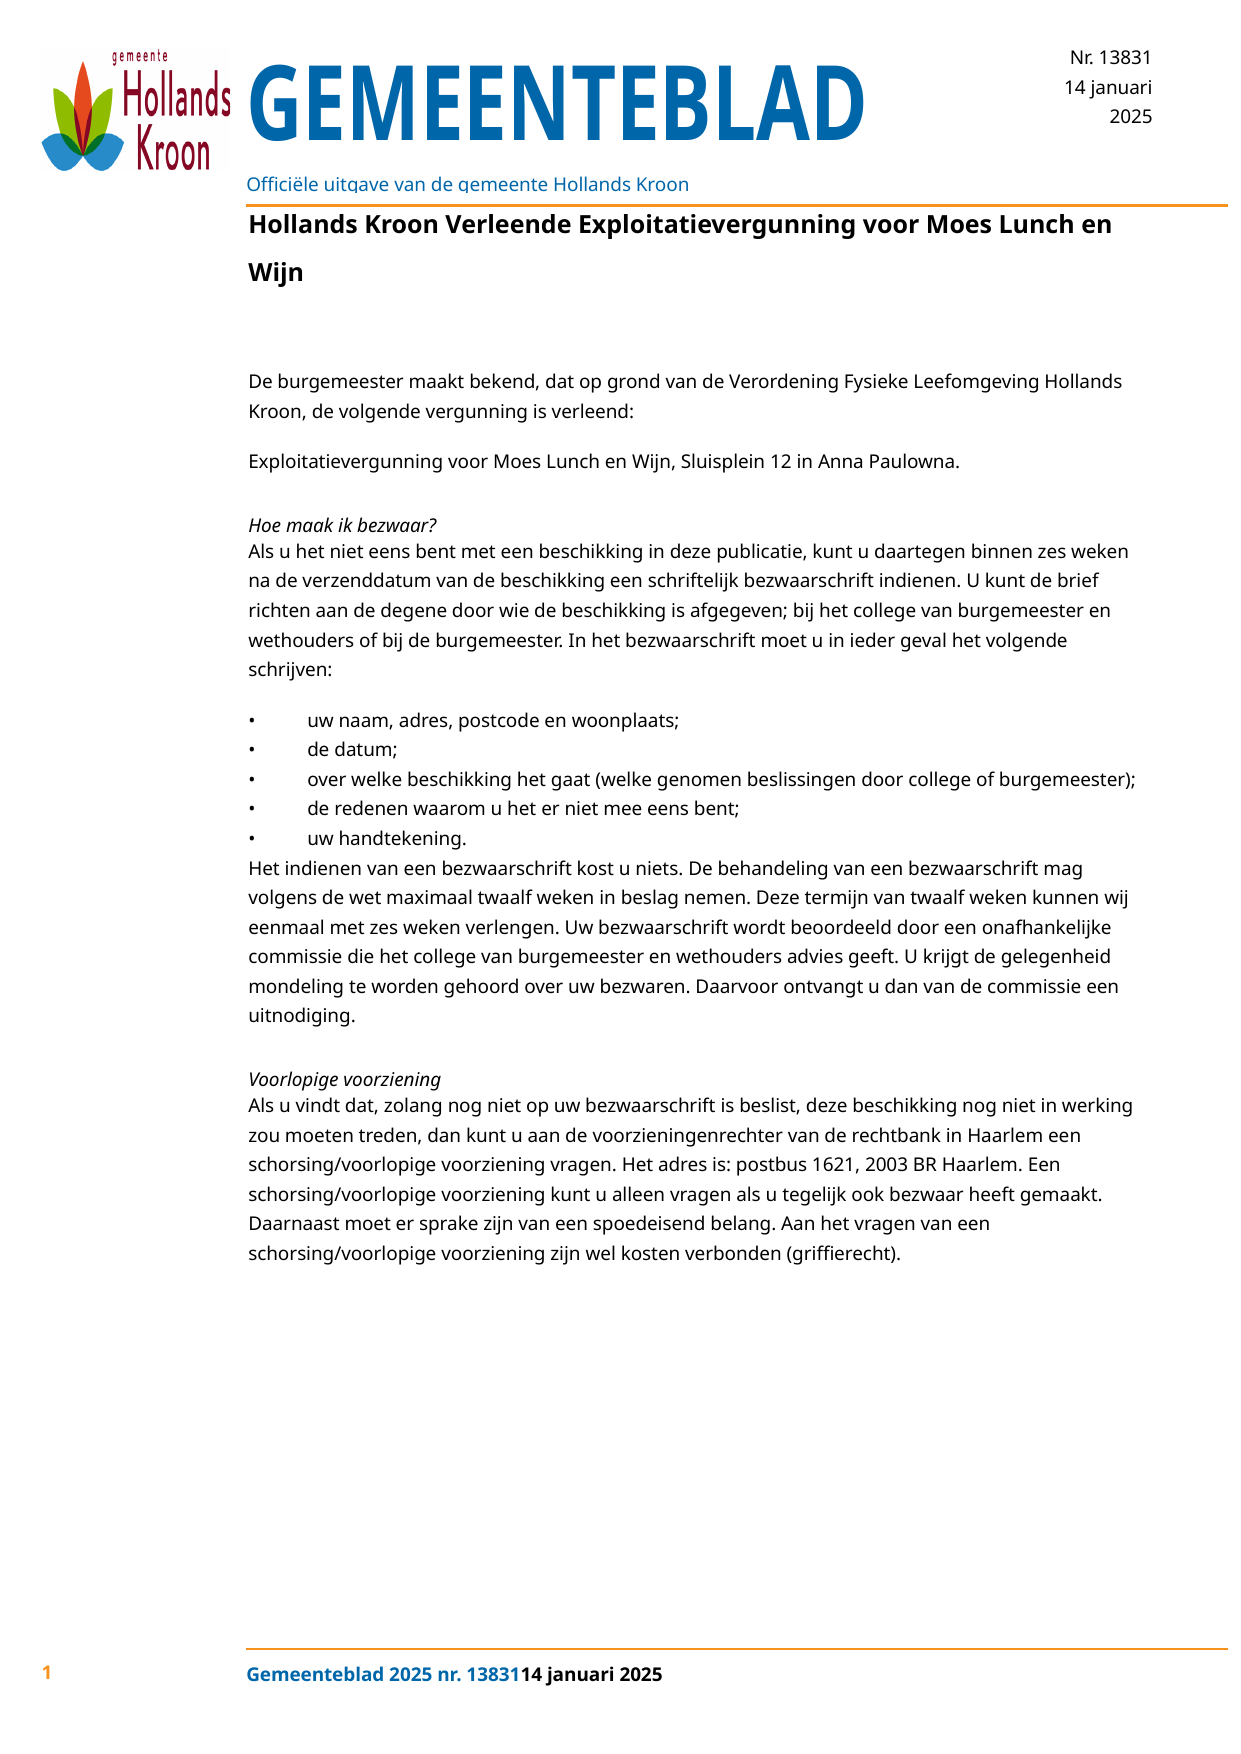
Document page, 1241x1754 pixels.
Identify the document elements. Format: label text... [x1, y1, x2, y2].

picture [41, 47, 231, 172]
text Het indienen van een bezwaarschrift kost u niets. De behandeling van een bezwaarschrift mag volgens de wet maximaal twaalf weken in beslag nemen. Deze termijn van twaalf weken kunnen wij eenmaal met zes weken verlengen. Uw bezwaarschrift wordt beoordeeld door een onafhankelijke commissie die het college van burgemeester en wethouders advies geeft. U krijgt de gelegenheid mondeling te worden gehoord over uw bezwaren. Daarvoor ontvangt u dan van de commissie een uitnodiging. [248, 855, 1152, 1028]
list over welke beschikking het gaat (welke genomen beslissingen door college of burgemeester); [248, 766, 1152, 792]
text Hollands Kroon Verleende Exploitatievergunning voor Moes Lunch en Wijn [248, 207, 1152, 288]
text Hoe maak ik bezwaar? [248, 512, 1152, 538]
list de redenen waarom u het er niet mee eens bent; [248, 796, 1152, 821]
text Voorlopige voorziening [248, 1067, 1152, 1092]
list uw handtekening. [248, 825, 1152, 851]
text Als u het niet eens bent met een beschikking in deze publicatie, kunt u daartegen binnen zes weken na de verzenddatum van de beschikking een schriftelijk bezwaarschrift indienen. U kunt de brief richten aan de degene door wie de beschikking is afgegeven; bij het college van burgemeester en wethouders of bij de burgemeester. In het bezwaarschrift moet u in ieder geval het volgende schrijven: [248, 538, 1152, 682]
text Exploitatievergunning voor Moes Lunch en Wijn, Sluisplein 12 in Anna Paulowna. [248, 448, 1152, 474]
text De burgemeester maakt bekend, dat op grond van de Verordening Fysieke Leefomgeving Hollands Kroon, de volgende vergunning is verleend: [248, 368, 1152, 424]
list uw naam, adres, postcode en woonplaats; [248, 707, 1152, 732]
text Als u vindt dat, zolang nog niet op uw bezwaarschrift is beslist, deze beschikking nog niet in werking zou moeten treden, dan kunt u aan de voorzieningenrechter van de rechtbank in Haarlem een schorsing/voorlopige voorziening vragen. Het adres is: postbus 1621, 2003 BR Haarlem. Een schorsing/voorlopige voorziening kunt u alleen vragen als u tegelijk ook bezwaar heeft gemaakt. Daarnaast moet er sprake zijn van een spoedeisend belang. Aan het vragen van een schorsing/voorlopige voorziening zijn wel kosten verbonden (griffierecht). [248, 1092, 1152, 1266]
list de datum; [248, 736, 1152, 762]
